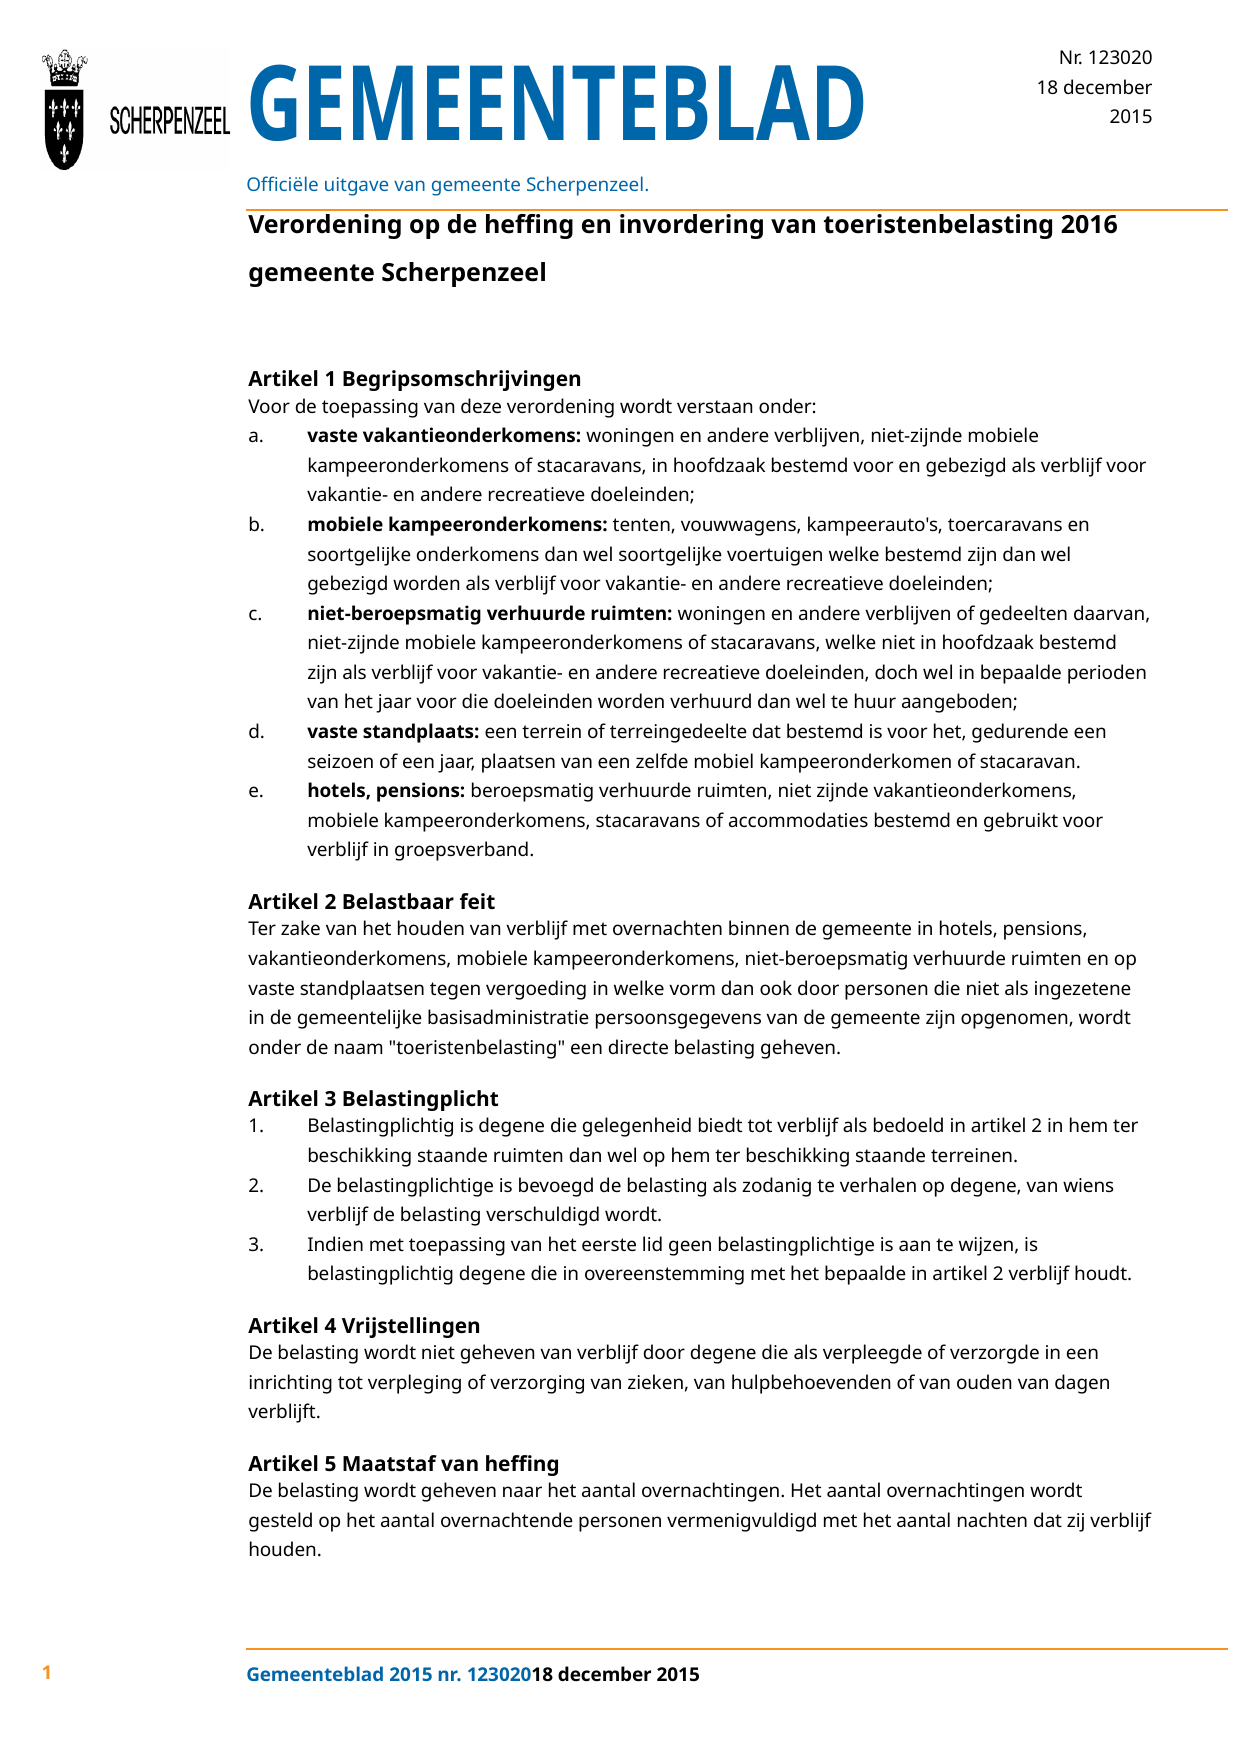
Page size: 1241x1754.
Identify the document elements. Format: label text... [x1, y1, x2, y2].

text Artikel 3 Belastingplicht [248, 1084, 1152, 1113]
text Voor de toepassing van deze verordening wordt verstaan onder: [248, 393, 1152, 419]
text De belasting wordt geheven naar het aantal overnachtingen. Het aantal overnachtingen wordt gesteld op het aantal overnachtende personen vermenigvuldigd met het aantal nachten dat zij verblijf houden. [248, 1477, 1152, 1562]
list vaste standplaats: een terrein of terreingedeelte dat bestemd is voor het, gedurende een seizoen of een jaar, plaatsen van een zelfde mobiel kampeeronderkomen of stacaravan. [248, 718, 1152, 774]
list niet-beroepsmatig verhuurde ruimten: woningen en andere verblijven of gedeelten daarvan, niet-zijnde mobiele kampeeronderkomens of stacaravans, welke niet in hoofdzaak bestemd zijn als verblijf voor vakantie- en andere recreatieve doeleinden, doch wel in bepaalde perioden van het jaar voor die doeleinden worden verhuurd dan wel te huur aangeboden; [248, 600, 1152, 714]
list Belastingplichtig is degene die gelegenheid biedt tot verblijf als bedoeld in artikel 2 in hem ter beschikking staande ruimten dan wel op hem ter beschikking staande terreinen. [248, 1113, 1152, 1168]
picture [41, 47, 231, 172]
text De belasting wordt niet geheven van verblijf door degene die als verpleegde of verzorgde in een inrichting tot verpleging of verzorging van zieken, van hulpbehoevenden of van ouden van dagen verblijft. [248, 1339, 1152, 1424]
list vaste vakantieonderkomens: woningen en andere verblijven, niet-zijnde mobiele kampeeronderkomens of stacaravans, in hoofdzaak bestemd voor en gebezigd als verblijf voor vakantie- en andere recreatieve doeleinden; [248, 422, 1152, 507]
list Indien met toepassing van het eerste lid geen belastingplichtige is aan te wijzen, is belastingplichtig degene die in overeenstemming met het bepaalde in artikel 2 verblijf houdt. [248, 1231, 1152, 1286]
text Artikel 4 Vrijstellingen [248, 1311, 1152, 1339]
text Artikel 1 Begripsomschrijvingen [248, 364, 1152, 393]
text Artikel 2 Belastbaar feit [248, 887, 1152, 916]
text Verordening op de heffing en invordering van toeristenbelasting 2016 gemeente Scherpenzeel [248, 211, 1152, 288]
text Ter zake van het houden van verblijf met overnachten binnen de gemeente in hotels, pensions, vakantieonderkomens, mobiele kampeeronderkomens, niet-beroepsmatig verhuurde ruimten en op vaste standplaatsen tegen vergoeding in welke vorm dan ook door personen die niet als ingezetene in de gemeentelijke basisadministratie persoonsgegevens van de gemeente zijn opgenomen, wordt onder de naam "toeristenbelasting" een directe belasting geheven. [248, 916, 1152, 1059]
list mobiele kampeeronderkomens: tenten, vouwwagens, kampeerauto's, toercaravans en soortgelijke onderkomens dan wel soortgelijke voertuigen welke bestemd zijn dan wel gebezigd worden als verblijf voor vakantie- en andere recreatieve doeleinden; [248, 511, 1152, 596]
list hotels, pensions: beroepsmatig verhuurde ruimten, niet zijnde vakantieonderkomens, mobiele kampeeronderkomens, stacaravans of accommodaties bestemd en gebruikt voor verblijf in groepsverband. [248, 777, 1152, 862]
text Artikel 5 Maatstaf van heffing [248, 1449, 1152, 1477]
list De belastingplichtige is bevoegd de belasting als zodanig te verhalen op degene, van wiens verblijf de belasting verschuldigd wordt. [248, 1172, 1152, 1227]
